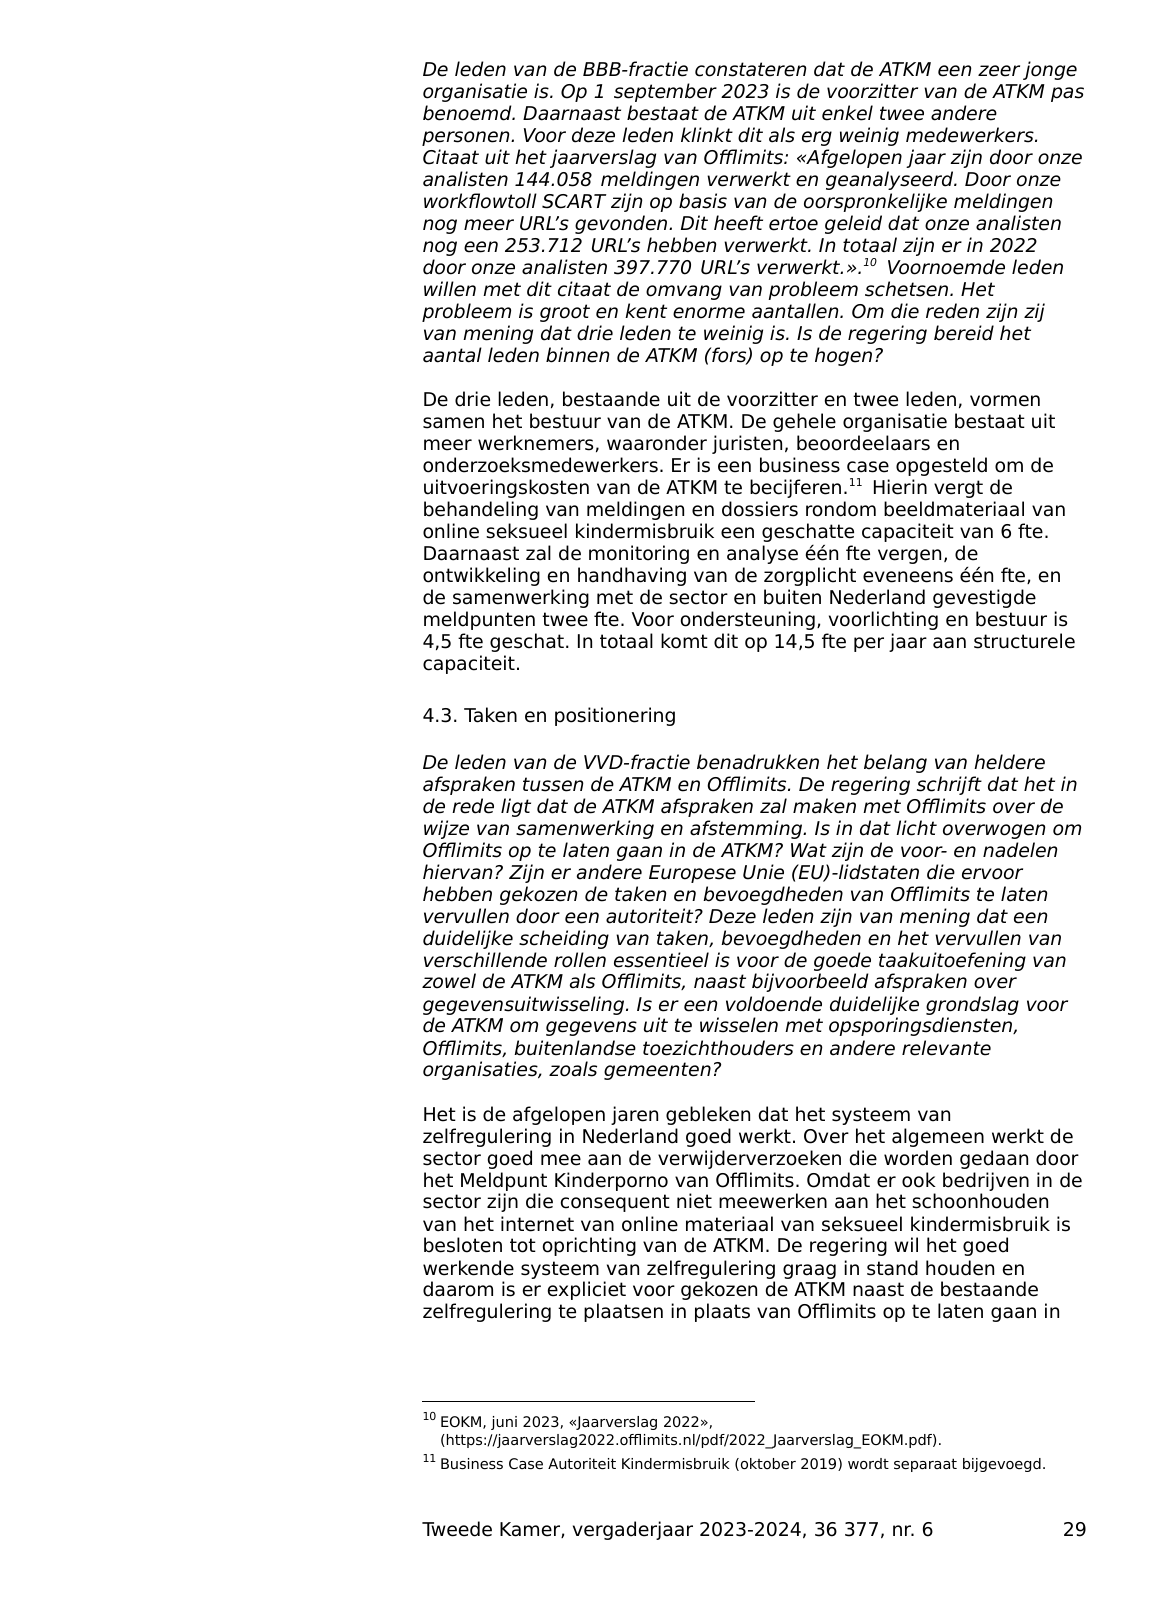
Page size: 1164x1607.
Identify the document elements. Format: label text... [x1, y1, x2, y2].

text Het is de afgelopen jaren gebleken dat het systeem van zelfregulering in Nederland goed werkt. Over het algemeen werkt de sector goed mee aan de verwijderverzoeken die worden gedaan door het Meldpunt Kinderporno van Offlimits. Omdat er ook bedrijven in de sector zijn die consequent niet meewerken aan het schoonhouden van het internet van online materiaal van seksueel kindermisbruik is besloten tot oprichting van de ATKM. De regering wil het goed werkende systeem van zelfregulering graag in stand houden en daarom is er expliciet voor gekozen de ATKM naast de bestaande zelfregulering te plaatsen in plaats van Offlimits op te laten gaan in [422, 1103, 1087, 1323]
text EOKM, juni 2023, «Jaarverslag 2022», (https://jaarverslag2022.offlimits.nl/pdf/2022_Jaarverslag_EOKM.pdf). [422, 1410, 1087, 1449]
text De drie leden, bestaande uit de voorzitter en twee leden, vormen samen het bestuur van de ATKM. De gehele organisatie bestaat uit meer werknemers, waaronder juristen, beoordeelaars en onderzoeksmedewerkers. Er is een business case opgesteld om de uitvoeringskosten van de ATKM te becijferen. Hierin vergt de behandeling van meldingen en dossiers rondom beeldmateriaal van online seksueel kindermisbruik een geschatte capaciteit van 6 fte. Daarnaast zal de monitoring en analyse één fte vergen, de ontwikkeling en handhaving van de zorgplicht eveneens één fte, en de samenwerking met de sector en buiten Nederland gevestigde meldpunten twee fte. Voor ondersteuning, voorlichting en bestuur is 4,5 fte geschat. In totaal komt dit op 14,5 fte per jaar aan structurele capaciteit. [422, 389, 1087, 675]
text De leden van de BBB-fractie constateren dat de ATKM een zeer jonge organisatie is. Op 1 september 2023 is de voorzitter van de ATKM pas benoemd. Daarnaast bestaat de ATKM uit enkel twee andere personen. Voor deze leden klinkt dit als erg weinig medewerkers. Citaat uit het jaarverslag van Offlimits: «Afgelopen jaar zijn door onze analisten 144.058 meldingen verwerkt en geanalyseerd. Door onze workflowtoll SCART zijn op basis van de oorspronkelijke meldingen nog meer URL’s gevonden. Dit heeft ertoe geleid dat onze analisten nog een 253.712 URL’s hebben verwerkt. In totaal zijn er in 2022 door onze analisten 397.770 URL’s verwerkt.». Voornoemde leden willen met dit citaat de omvang van probleem schetsen. Het probleem is groot en kent enorme aantallen. Om die reden zijn zij van mening dat drie leden te weinig is. Is de regering bereid het aantal leden binnen de ATKM (fors) op te hogen? [422, 59, 1087, 367]
subtitle 4.3. Taken en positionering [422, 705, 1087, 727]
text De leden van de VVD-fractie benadrukken het belang van heldere afspraken tussen de ATKM en Offlimits. De regering schrijft dat het in de rede ligt dat de ATKM afspraken zal maken met Offlimits over de wijze van samenwerking en afstemming. Is in dat licht overwogen om Offlimits op te laten gaan in de ATKM? Wat zijn de voor- en nadelen hiervan? Zijn er andere Europese Unie (EU)-lidstaten die ervoor hebben gekozen de taken en bevoegdheden van Offlimits te laten vervullen door een autoriteit? Deze leden zijn van mening dat een duidelijke scheiding van taken, bevoegdheden en het vervullen van verschillende rollen essentieel is voor de goede taakuitoefening van zowel de ATKM als Offlimits, naast bijvoorbeeld afspraken over gegevensuitwisseling. Is er een voldoende duidelijke grondslag voor de ATKM om gegevens uit te wisselen met opsporingsdiensten, Offlimits, buitenlandse toezichthouders en andere relevante organisaties, zoals gemeenten? [422, 752, 1087, 1081]
text Business Case Autoriteit Kindermisbruik (oktober 2019) wordt separaat bijgevoegd. [422, 1452, 1087, 1474]
